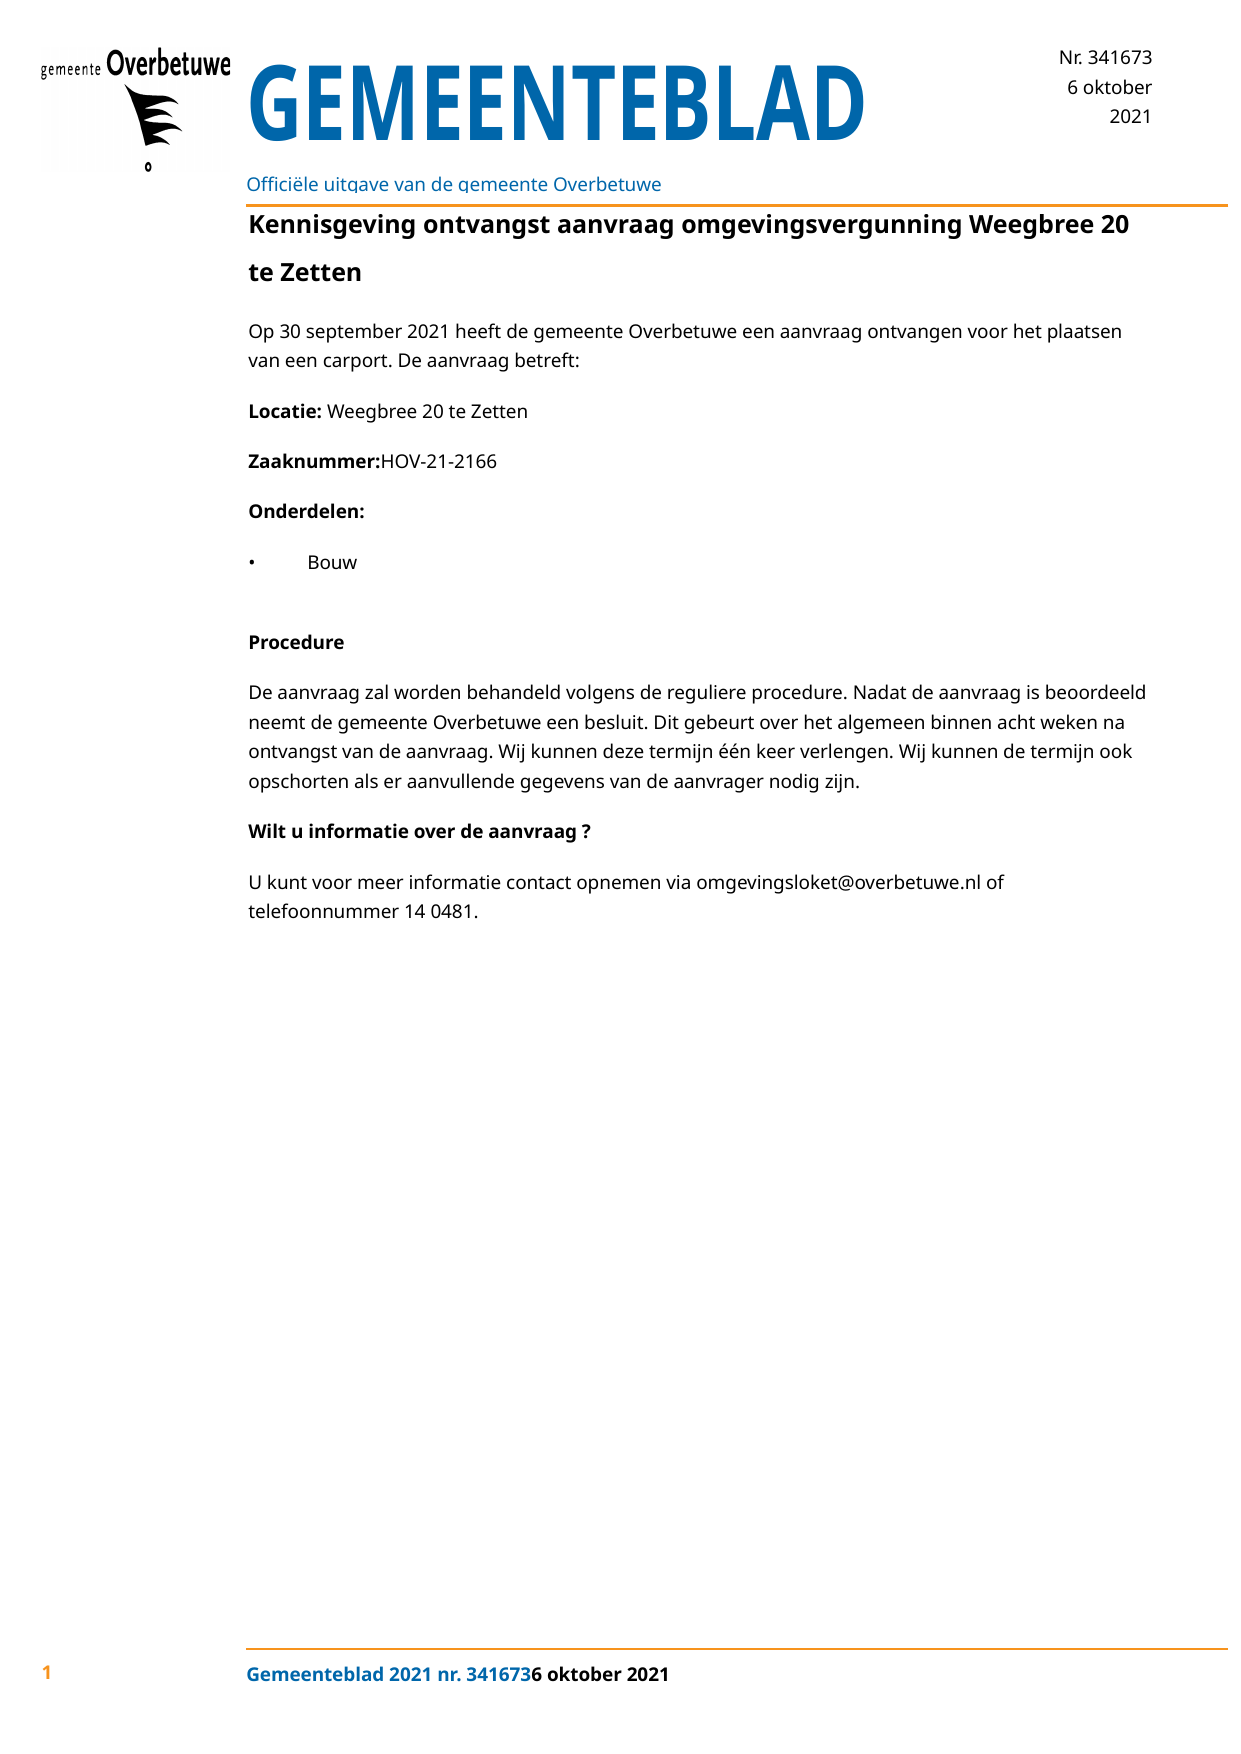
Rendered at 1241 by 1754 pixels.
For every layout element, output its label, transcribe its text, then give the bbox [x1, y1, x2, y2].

text Wilt u informatie over de aanvraag ? [248, 819, 1152, 844]
text Op 30 september 2021 heeft de gemeente Overbetuwe een aanvraag ontvangen voor het plaatsen van een carport. De aanvraag betreft: [248, 318, 1152, 373]
text Locatie: Weegbree 20 te Zetten [248, 398, 1152, 424]
text Kennisgeving ontvangst aanvraag omgevingsvergunning Weegbree 20 te Zetten [248, 207, 1152, 288]
text U kunt voor meer informatie contact opnemen via omgevingsloket@overbetuwe.nl of telefoonnummer 14 0481. [248, 869, 1152, 924]
text Onderdelen: [248, 499, 1152, 524]
text De aanvraag zal worden behandeld volgens de reguliere procedure. Nadat de aanvraag is beoordeeld neemt de gemeente Overbetuwe een besluit. Dit gebeurt over het algemeen binnen acht weken na ontvangst van de aanvraag. Wij kunnen deze termijn één keer verlengen. Wij kunnen de termijn ook opschorten als er aanvullende gegevens van de aanvrager nodig zijn. [248, 679, 1152, 794]
picture [41, 47, 231, 172]
list Bouw [248, 549, 1152, 575]
text Procedure [248, 629, 1152, 655]
text Zaaknummer:HOV-21-2166 [248, 448, 1152, 474]
